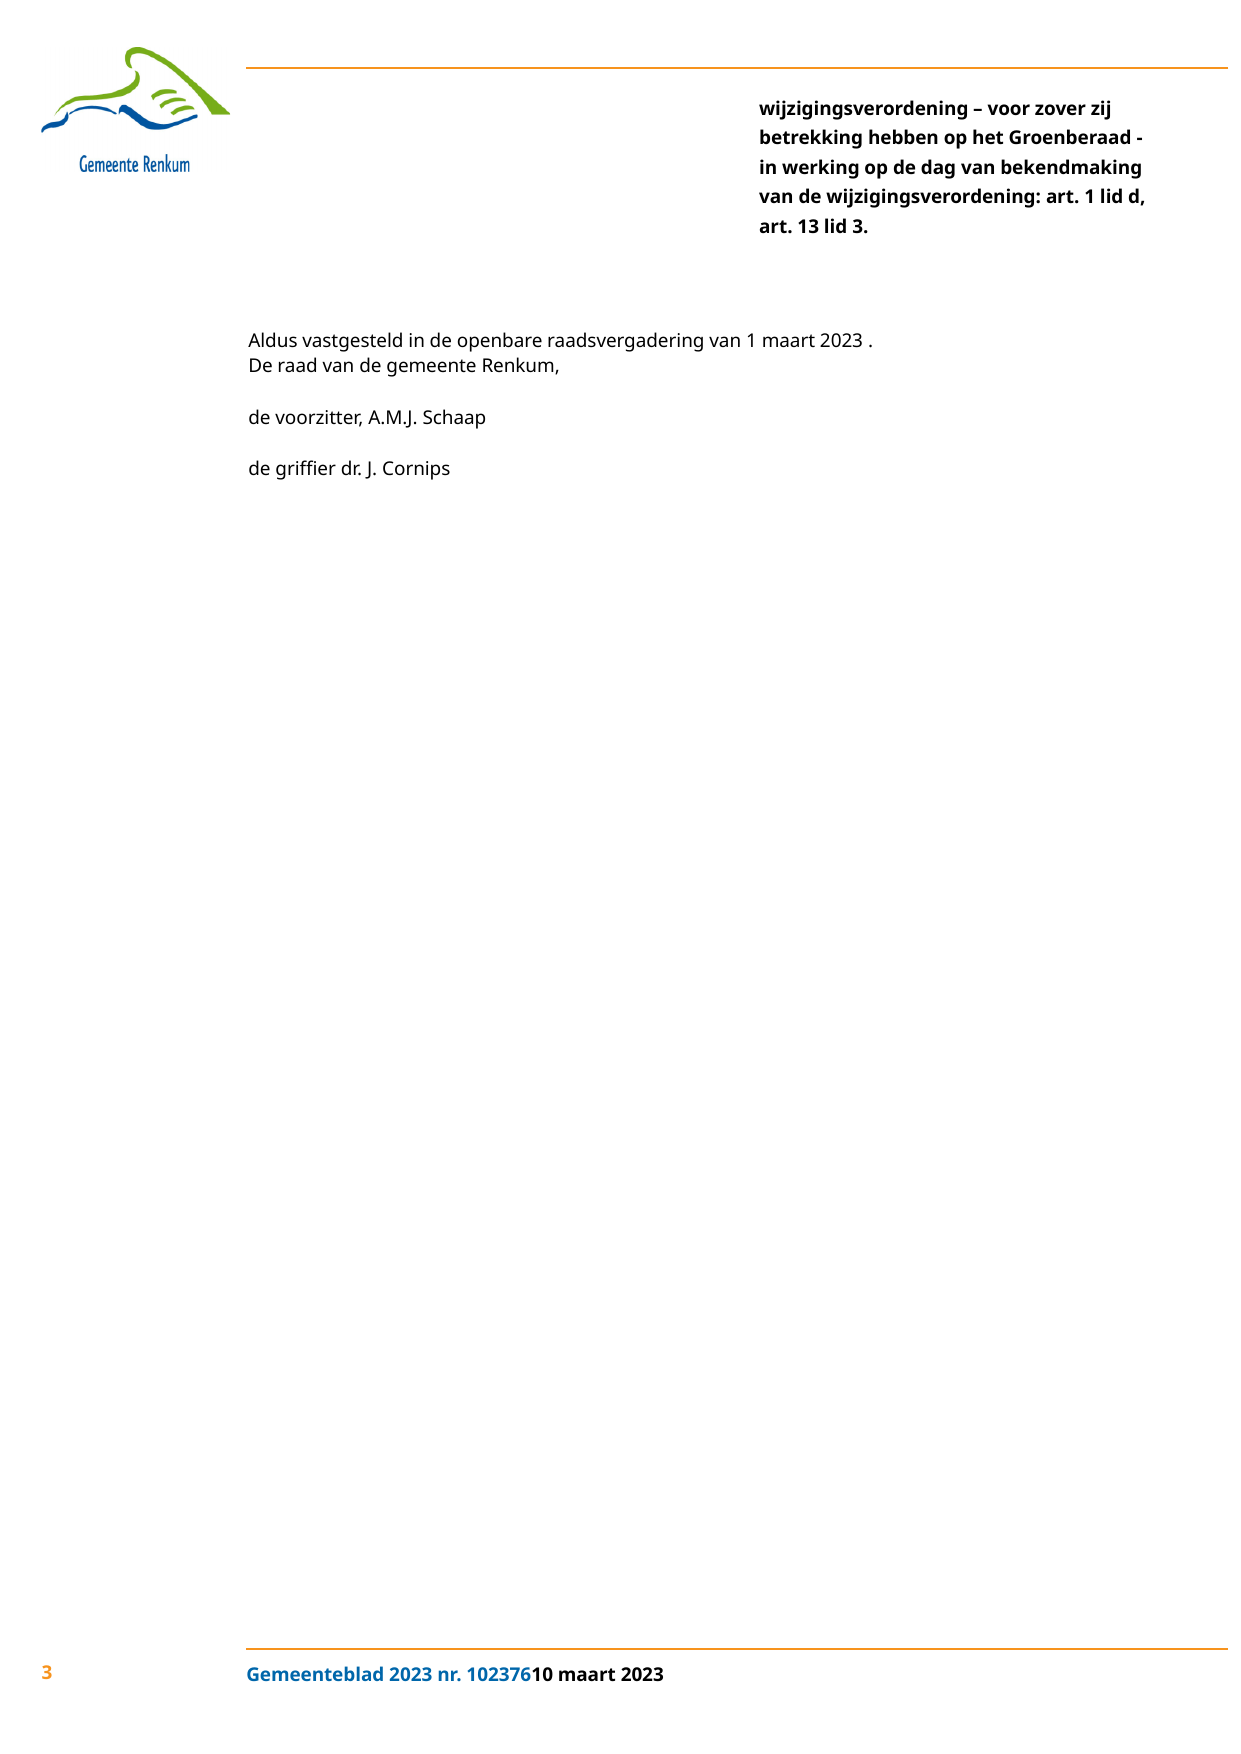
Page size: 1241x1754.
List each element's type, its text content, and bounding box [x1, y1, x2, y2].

picture [41, 47, 231, 172]
text de voorzitter, A.M.J. Schaap [248, 404, 1152, 430]
table_cell wijzigingsverordening – voor zover zij betrekking hebben op het Groenberaad - in werking op de dag van bekendmaking van de wijzigingsverordening: art. 1 lid d, art. 13 lid 3. [700, 95, 1152, 268]
text De raad van de gemeente Renkum, [248, 353, 1152, 378]
text de griffier dr. J. Cornips [248, 456, 1152, 481]
text Aldus vastgesteld in de openbare raadsvergadering van 1 maart 2023 . [248, 327, 1152, 353]
table_cell [248, 95, 700, 268]
